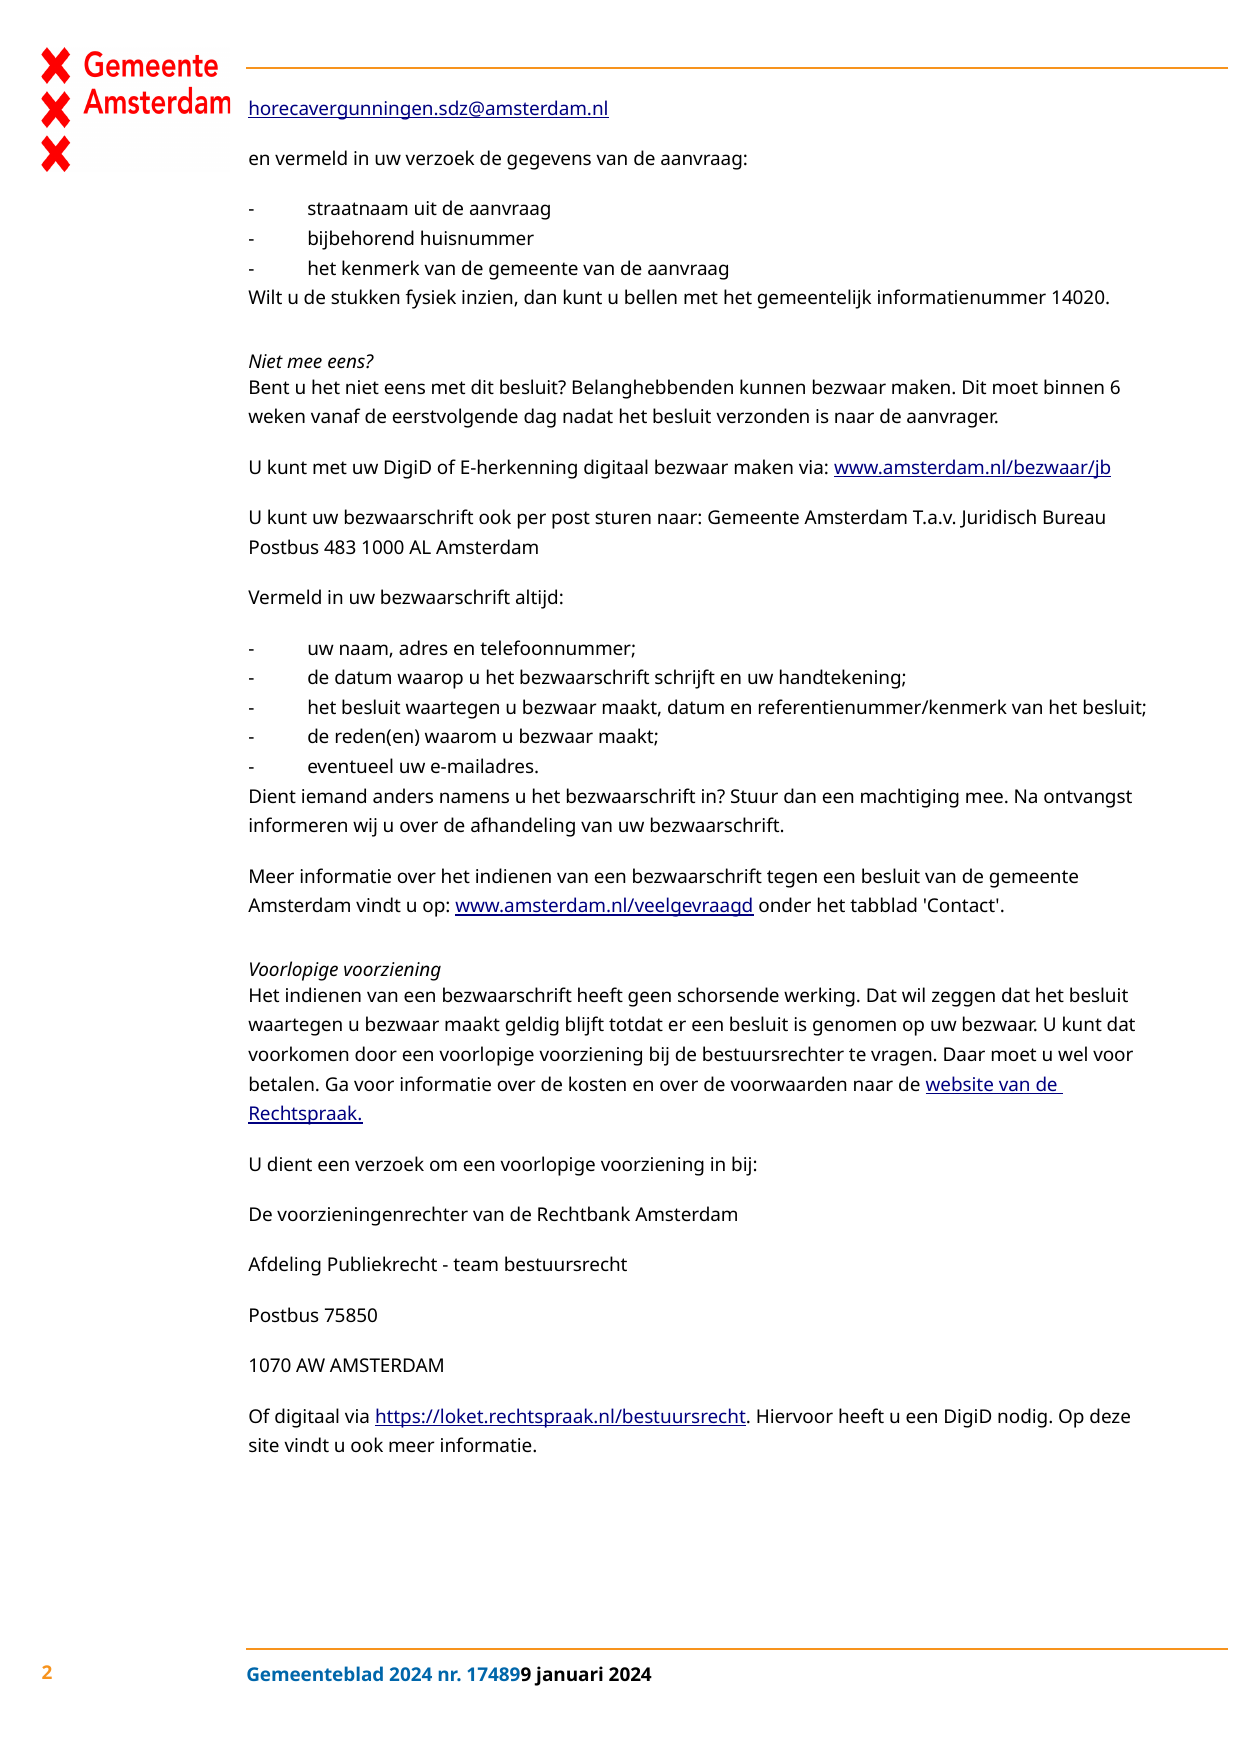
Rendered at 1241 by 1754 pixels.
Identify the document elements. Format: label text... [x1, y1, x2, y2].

text De voorzieningenrechter van de Rechtbank Amsterdam [248, 1201, 1152, 1227]
text U kunt uw bezwaarschrift ook per post sturen naar: Gemeente Amsterdam T.a.v. Juridisch Bureau Postbus 483 1000 AL Amsterdam [248, 504, 1152, 560]
text Vermeld in uw bezwaarschrift altijd: [248, 584, 1152, 610]
list bijbehorend huisnummer [248, 225, 1152, 251]
list de reden(en) waarom u bezwaar maakt; [248, 724, 1152, 749]
text Het indienen van een bezwaarschrift heeft geen schorsende werking. Dat wil zeggen dat het besluit waartegen u bezwaar maakt geldig blijft totdat er een besluit is genomen op uw bezwaar. U kunt dat voorkomen door een voorlopige voorziening bij de bestuursrechter te vragen. Daar moet u wel voor betalen. Ga voor informatie over de kosten en over de voorwaarden naar de website van de Rechtspraak. [248, 982, 1152, 1126]
list straatnaam uit de aanvraag [248, 196, 1152, 221]
text 1070 AW AMSTERDAM [248, 1352, 1152, 1378]
list uw naam, adres en telefoonnummer; [248, 635, 1152, 661]
text Niet mee eens? [248, 348, 1152, 374]
text Bent u het niet eens met dit besluit? Belanghebbenden kunnen bezwaar maken. Dit moet binnen 6 weken vanaf de eerstvolgende dag nadat het besluit verzonden is naar de aanvrager. [248, 374, 1152, 429]
text horecavergunningen.sdz@amsterdam.nl [248, 95, 1152, 121]
text Afdeling Publiekrecht - team bestuursrecht [248, 1252, 1152, 1277]
text U dient een verzoek om een voorlopige voorziening in bij: [248, 1151, 1152, 1177]
text U kunt met uw DigiD of E-herkenning digitaal bezwaar maken via: www.amsterdam.nl/bezwaar/jb [248, 454, 1152, 480]
text Dient iemand anders namens u het bezwaarschrift in? Stuur dan een machtiging mee. Na ontvangst informeren wij u over de afhandeling van uw bezwaarschrift. [248, 783, 1152, 838]
list het besluit waartegen u bezwaar maakt, datum en referentienummer/kenmerk van het besluit; [248, 694, 1152, 720]
list het kenmerk van de gemeente van de aanvraag [248, 255, 1152, 281]
text en vermeld in uw verzoek de gegevens van de aanvraag: [248, 145, 1152, 171]
text Voorlopige voorziening [248, 956, 1152, 982]
text Meer informatie over het indienen van een bezwaarschrift tegen een besluit van de gemeente Amsterdam vindt u op: www.amsterdam.nl/veelgevraagd onder het tabblad 'Contact'. [248, 863, 1152, 918]
text Postbus 75850 [248, 1302, 1152, 1328]
text Wilt u de stukken fysiek inzien, dan kunt u bellen met het gemeentelijk informatienummer 14020. [248, 284, 1152, 310]
list eventueel uw e-mailadres. [248, 753, 1152, 779]
picture [41, 47, 231, 172]
list de datum waarop u het bezwaarschrift schrijft en uw handtekening; [248, 664, 1152, 690]
text Of digitaal via https://loket.rechtspraak.nl/bestuursrecht. Hiervoor heeft u een DigiD nodig. Op deze site vindt u ook meer informatie. [248, 1403, 1152, 1458]
